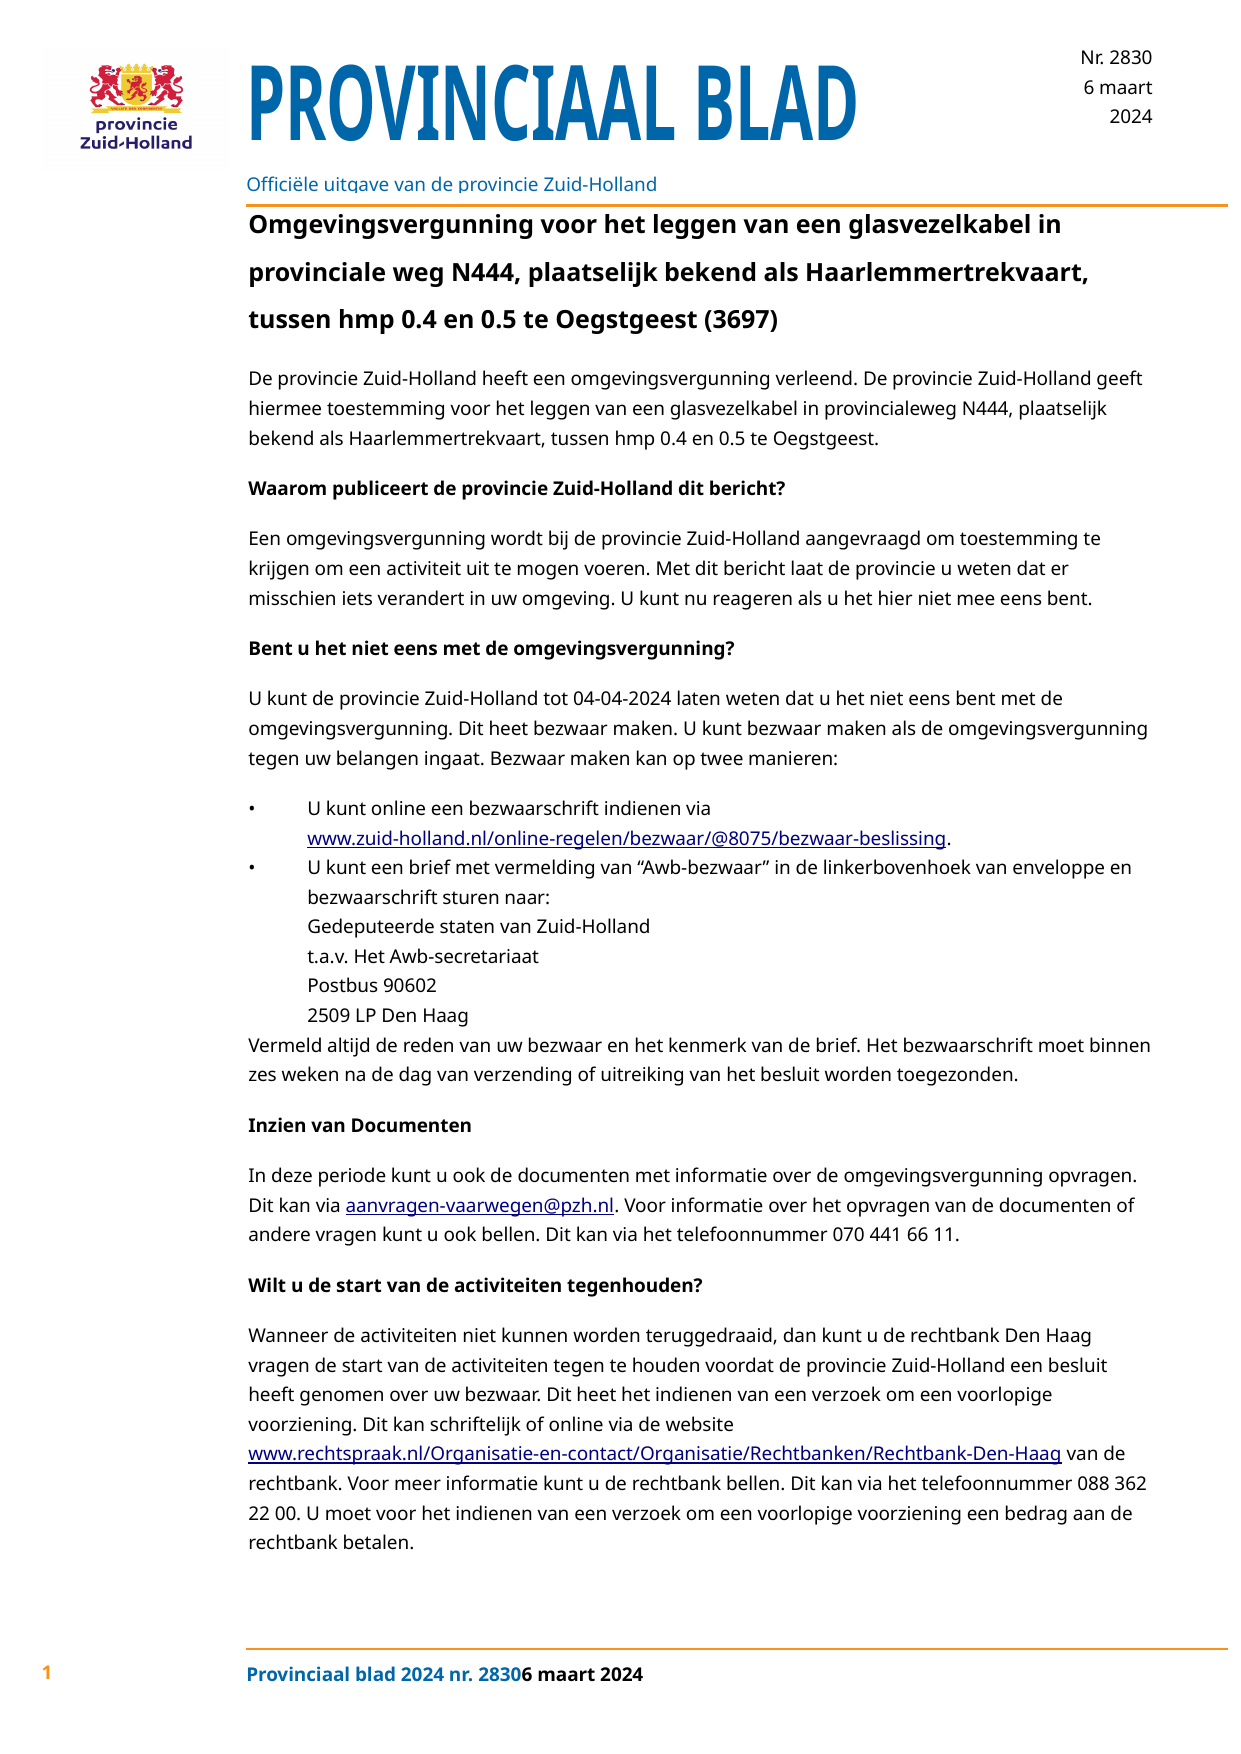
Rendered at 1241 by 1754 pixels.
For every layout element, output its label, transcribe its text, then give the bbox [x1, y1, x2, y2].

text Inzien van Documenten [248, 1112, 1152, 1137]
text U kunt de provincie Zuid-Holland tot 04-04-2024 laten weten dat u het niet eens bent met de omgevingsvergunning. Dit heet bezwaar maken. U kunt bezwaar maken als de omgevingsvergunning tegen uw belangen ingaat. Bezwaar maken kan op twee manieren: [248, 686, 1152, 770]
list t.a.v. Het Awb-secretariaat [248, 943, 1152, 969]
text Vermeld altijd de reden van uw bezwaar en het kenmerk van de brief. Het bezwaarschrift moet binnen zes weken na de dag van verzending of uitreiking van het besluit worden toegezonden. [248, 1032, 1152, 1087]
list U kunt een brief met vermelding van “Awb-bezwaar” in de linkerbovenhoek van enveloppe en bezwaarschrift sturen naar: [248, 854, 1152, 909]
text Omgevingsvergunning voor het leggen van een glasvezelkabel in provinciale weg N444, plaatselijk bekend als Haarlemmertrekvaart, tussen hmp 0.4 en 0.5 te Oegstgeest (3697) [248, 207, 1152, 336]
picture [41, 47, 231, 172]
list U kunt online een bezwaarschrift indienen via www.zuid-holland.nl/online-regelen/bezwaar/@8075/bezwaar-beslissing. [248, 795, 1152, 850]
text Een omgevingsvergunning wordt bij de provincie Zuid-Holland aangevraagd om toestemming te krijgen om een activiteit uit te mogen voeren. Met dit bericht laat de provincie u weten dat er misschien iets verandert in uw omgeving. U kunt nu reageren als u het hier niet mee eens bent. [248, 526, 1152, 610]
list Postbus 90602 [248, 973, 1152, 998]
list Gedeputeerde staten van Zuid-Holland [248, 913, 1152, 939]
text Wilt u de start van de activiteiten tegenhouden? [248, 1272, 1152, 1297]
list 2509 LP Den Haag [248, 1002, 1152, 1028]
text Waarom publiceert de provincie Zuid-Holland dit bericht? [248, 475, 1152, 501]
text De provincie Zuid-Holland heeft een omgevingsvergunning verleend. De provincie Zuid-Holland geeft hiermee toestemming voor het leggen van een glasvezelkabel in provincialeweg N444, plaatselijk bekend als Haarlemmertrekvaart, tussen hmp 0.4 en 0.5 te Oegstgeest. [248, 366, 1152, 450]
text In deze periode kunt u ook de documenten met informatie over de omgevingsvergunning opvragen. Dit kan via aanvragen-vaarwegen@pzh.nl. Voor informatie over het opvragen van de documenten of andere vragen kunt u ook bellen. Dit kan via het telefoonnummer 070 441 66 11. [248, 1162, 1152, 1247]
text Bent u het niet eens met de omgevingsvergunning? [248, 635, 1152, 661]
text Wanneer de activiteiten niet kunnen worden teruggedraaid, dan kunt u de rechtbank Den Haag vragen de start van de activiteiten tegen te houden voordat de provincie Zuid-Holland een besluit heeft genomen over uw bezwaar. Dit heet het indienen van een verzoek om een voorlopige voorziening. Dit kan schriftelijk of online via de website www.rechtspraak.nl/Organisatie-en-contact/Organisatie/Rechtbanken/Rechtbank-Den-Haag van de rechtbank. Voor meer informatie kunt u de rechtbank bellen. Dit kan via het telefoonnummer 088 362 22 00. U moet voor het indienen van een verzoek om een voorlopige voorziening een bedrag aan de rechtbank betalen. [248, 1322, 1152, 1555]
